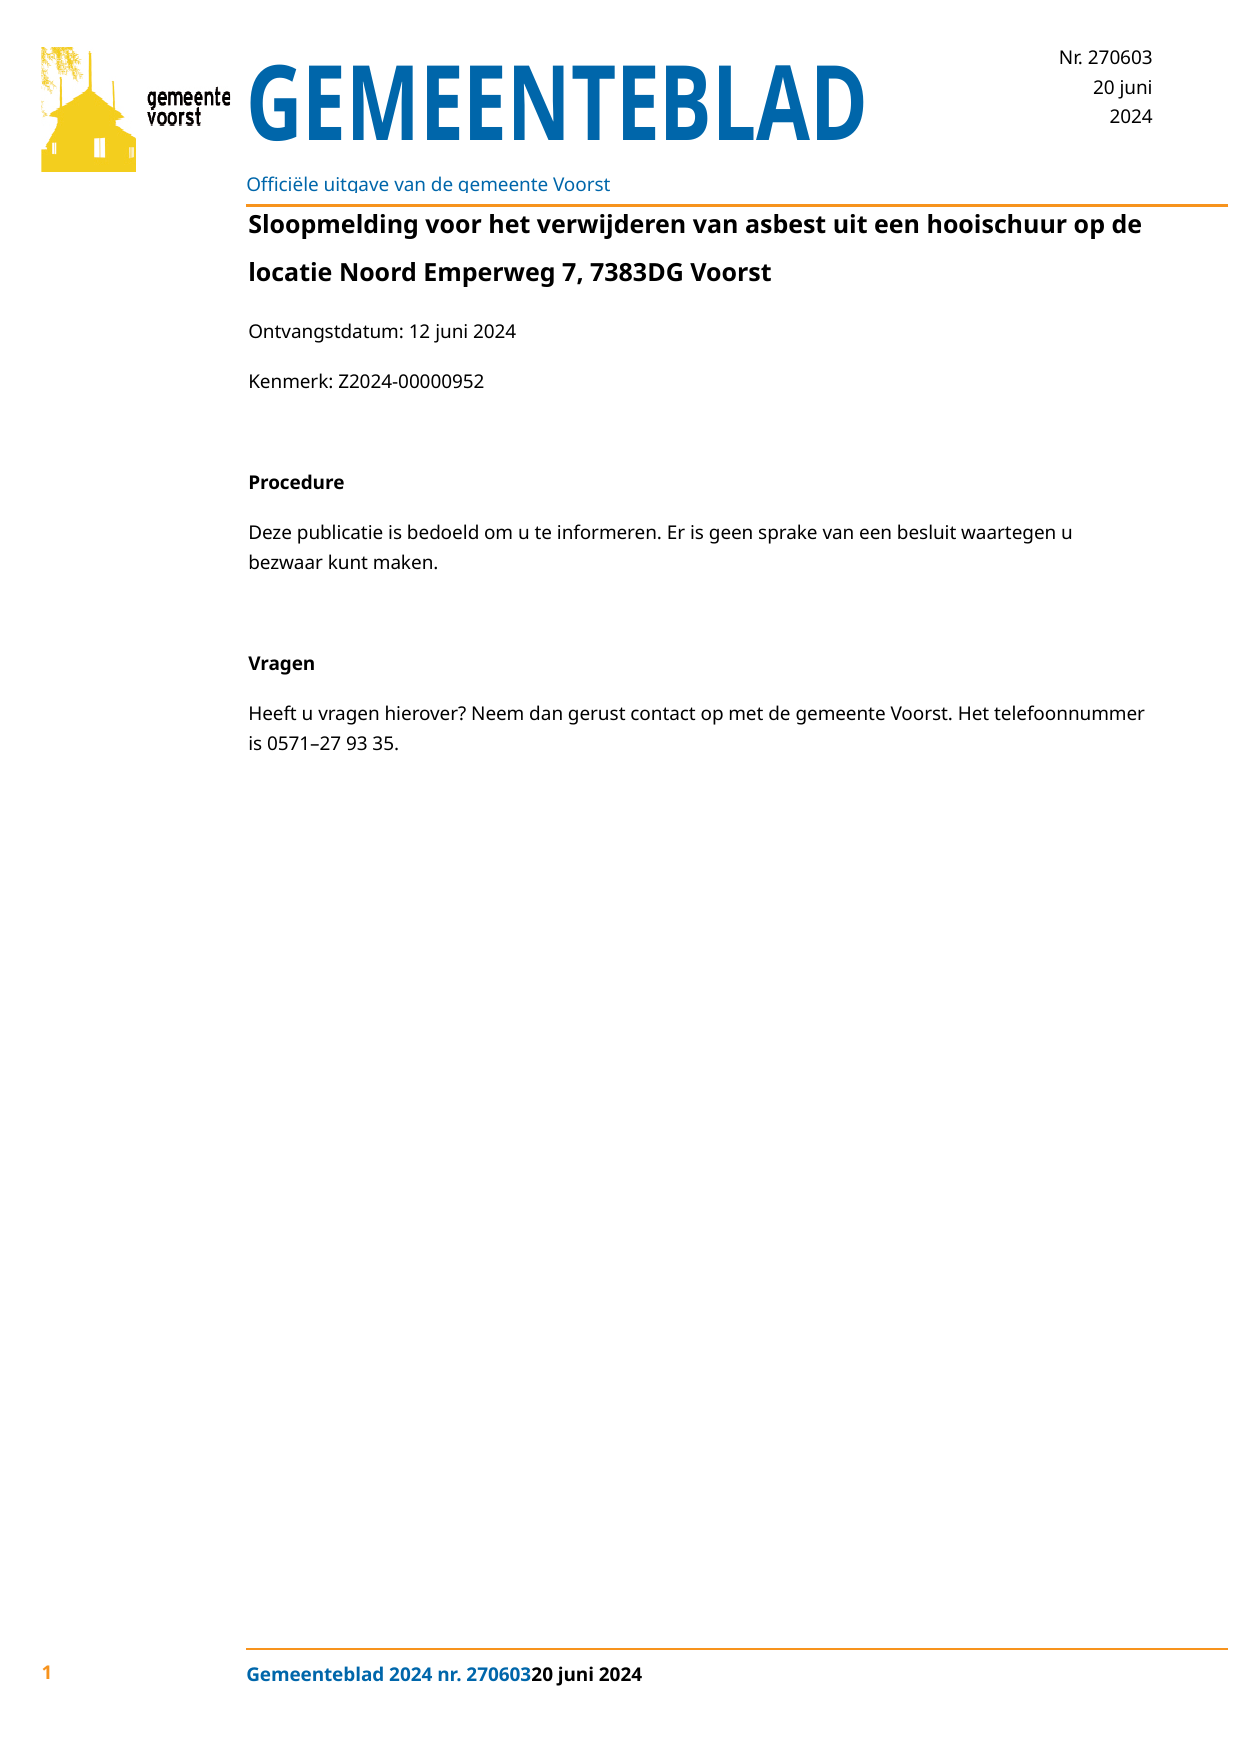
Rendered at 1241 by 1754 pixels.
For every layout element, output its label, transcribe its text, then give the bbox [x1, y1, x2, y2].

picture [41, 47, 231, 172]
text Vragen [248, 650, 1152, 676]
text Procedure [248, 469, 1152, 495]
text Kenmerk: Z2024-00000952 [248, 368, 1152, 394]
text Sloopmelding voor het verwijderen van asbest uit een hooischuur op de locatie Noord Emperweg 7, 7383DG Voorst [248, 207, 1152, 288]
text Ontvangstdatum: 12 juni 2024 [248, 318, 1152, 344]
text Heeft u vragen hierover? Neem dan gerust contact op met de gemeente Voorst. Het telefoonnummer is 0571–27 93 35. [248, 700, 1152, 756]
text Deze publicatie is bedoeld om u te informeren. Er is geen sprake van een besluit waartegen u bezwaar kunt maken. [248, 519, 1152, 575]
